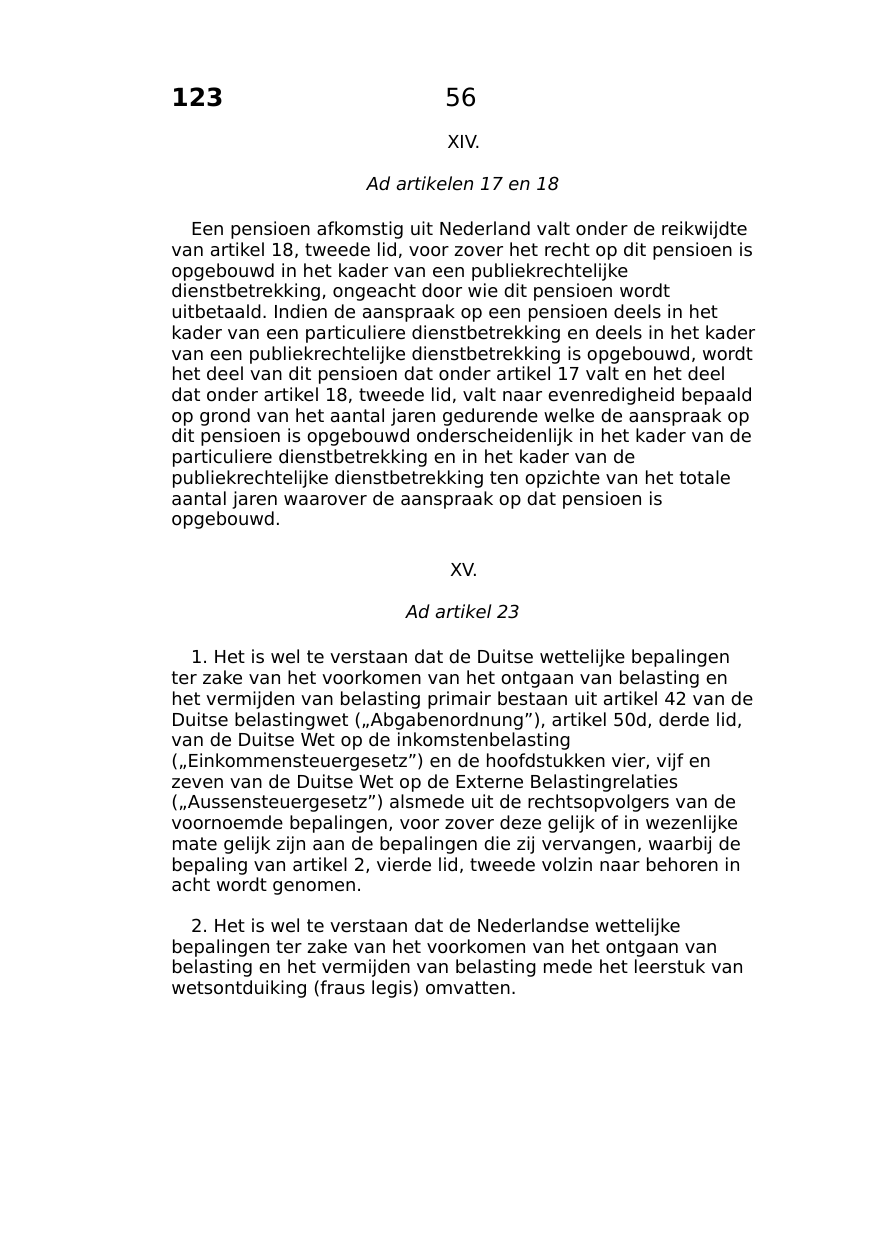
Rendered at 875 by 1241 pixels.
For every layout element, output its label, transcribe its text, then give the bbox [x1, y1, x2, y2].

text 1. Het is wel te verstaan dat de Duitse wettelijke bepalingen ter zake van het voorkomen van het ontgaan van belasting en het vermijden van belasting primair bestaan uit artikel 42 van de Duitse belastingwet („Abgabenordnung”), artikel 50d, derde lid, van de Duitse Wet op de inkomstenbelasting („Einkommensteuergesetz”) en de hoofdstukken vier, vijf en zeven van de Duitse Wet op de Externe Belastingrelaties („Aussensteuergesetz”) alsmede uit de rechtsopvolgers van de voornoemde bepalingen, voor zover deze gelijk of in wezenlijke mate gelijk zijn aan de bepalingen die zij vervangen, waarbij de bepaling van artikel 2, vierde lid, tweede volzin naar behoren in acht wordt genomen. [171, 647, 756, 896]
subtitle XV. Ad artikel 23 [171, 560, 756, 622]
subtitle XIV. Ad artikelen 17 en 18 [171, 132, 756, 194]
text 2. Het is wel te verstaan dat de Nederlandse wettelijke bepalingen ter zake van het voorkomen van het ontgaan van belasting en het vermijden van belasting mede het leerstuk van wetsontduiking (fraus legis) omvatten. [171, 916, 756, 999]
text Een pensioen afkomstig uit Nederland valt onder de reikwijdte van artikel 18, tweede lid, voor zover het recht op dit pensioen is opgebouwd in het kader van een publiekrechtelijke dienstbetrekking, ongeacht door wie dit pensioen wordt uitbetaald. Indien de aanspraak op een pensioen deels in het kader van een particuliere dienstbetrekking en deels in het kader van een publiekrechtelijke dienstbetrekking is opgebouwd, wordt het deel van dit pensioen dat onder artikel 17 valt en het deel dat onder artikel 18, tweede lid, valt naar evenredigheid bepaald op grond van het aantal jaren gedurende welke de aanspraak op dit pensioen is opgebouwd onderscheidenlijk in het kader van de particuliere dienstbetrekking en in het kader van de publiekrechtelijke dienstbetrekking ten opzichte van het totale aantal jaren waarover de aanspraak op dat pensioen is opgebouwd. [171, 219, 756, 530]
